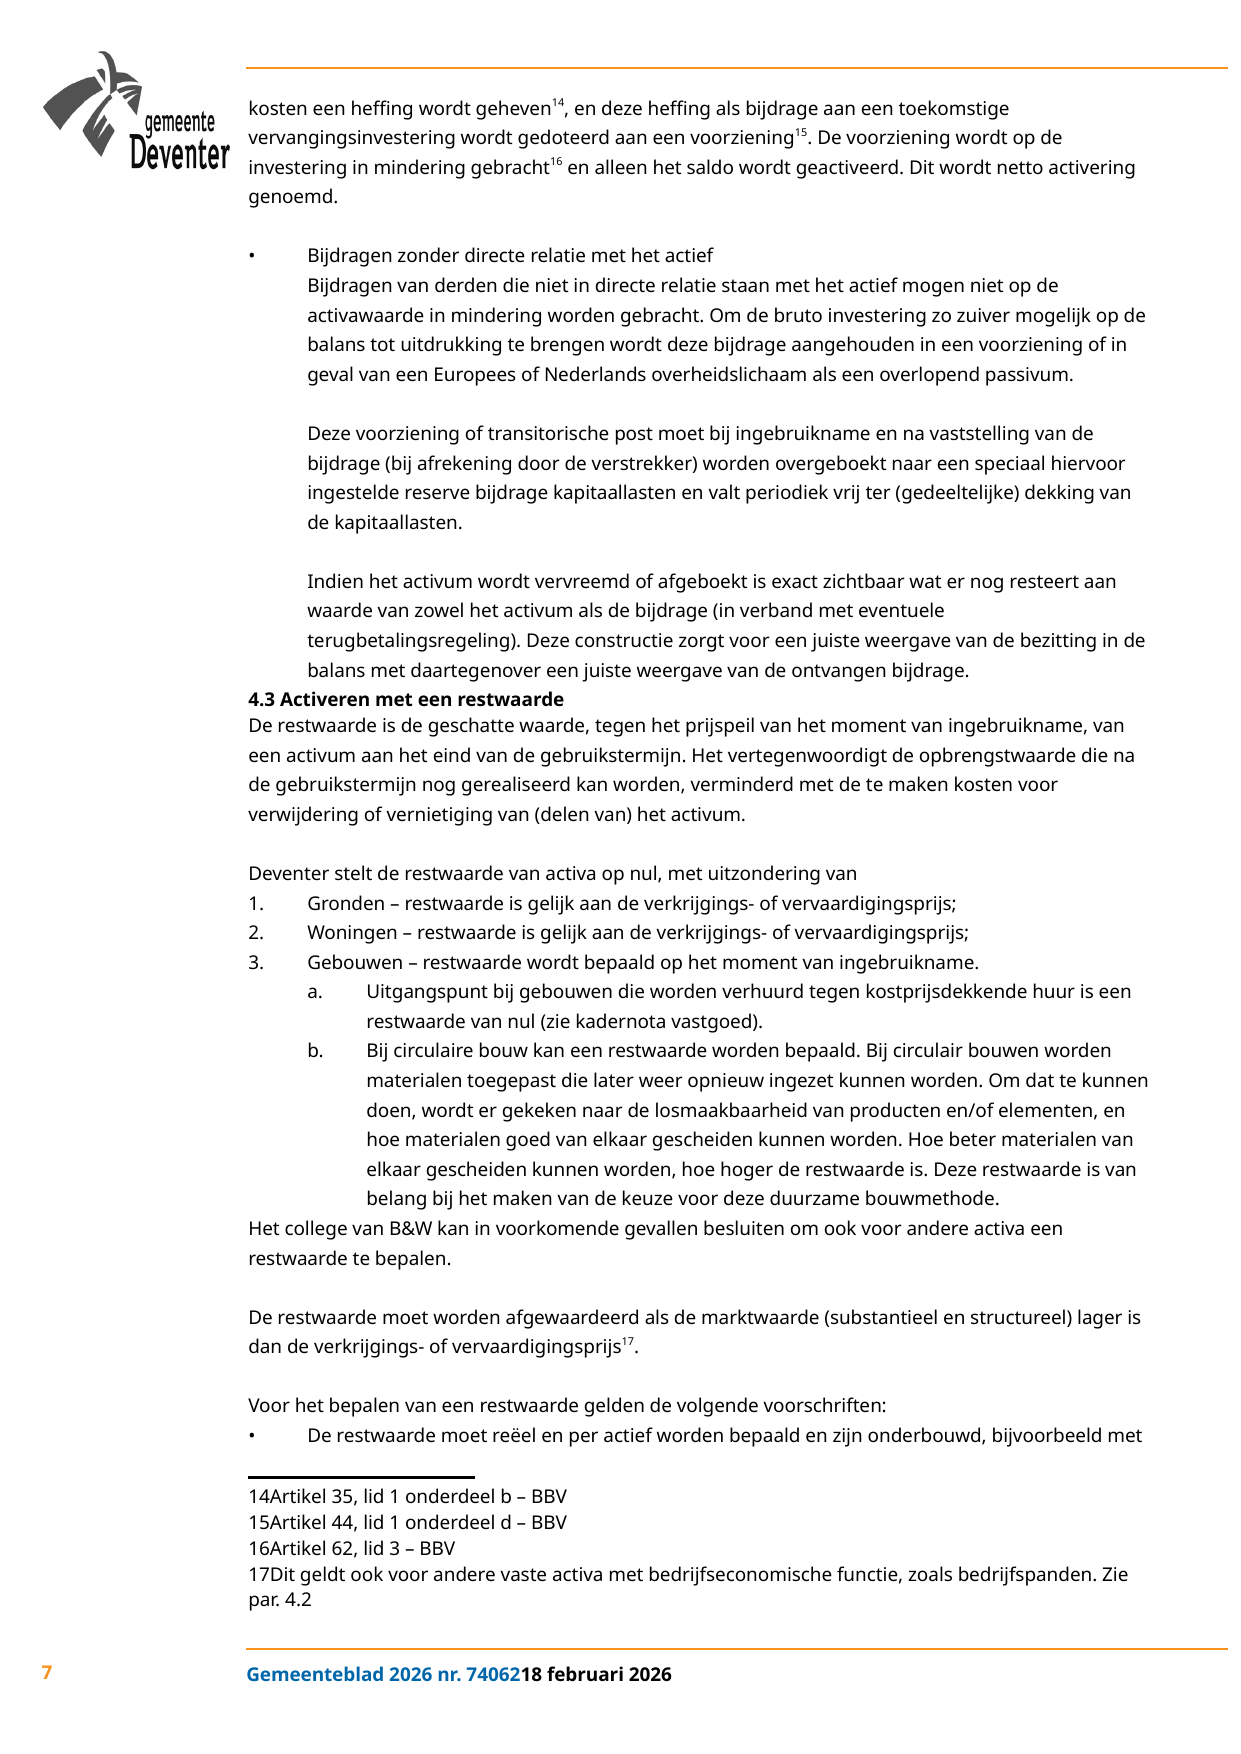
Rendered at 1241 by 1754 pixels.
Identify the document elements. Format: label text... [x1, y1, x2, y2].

text De restwaarde is de geschatte waarde, tegen het prijspeil van het moment van ingebruikname, van een activum aan het eind van de gebruikstermijn. Het vertegenwoordigt de opbrengstwaarde die na de gebruikstermijn nog gerealiseerd kan worden, verminderd met de te maken kosten voor verwijdering of vernietiging van (delen van) het activum. [248, 712, 1152, 827]
list Deze voorziening of transitorische post moet bij ingebruikname en na vaststelling van de bijdrage (bij afrekening door de verstrekker) worden overgeboekt naar een speciaal hiervoor ingestelde reserve bijdrage kapitaallasten en valt periodiek vrij ter (gedeeltelijke) dekking van de kapitaallasten. [248, 420, 1152, 535]
list Bijdragen van derden die niet in directe relatie staan met het actief mogen niet op de activawaarde in mindering worden gebracht. Om de bruto investering zo zuiver mogelijk op de balans tot uitdrukking te brengen wordt deze bijdrage aangehouden in een voorziening of in geval van een Europees of Nederlands overheidslichaam als een overlopend passivum. [248, 272, 1152, 387]
picture [41, 47, 231, 172]
list De restwaarde moet reëel en per actief worden bepaald en zijn onderbouwd, bijvoorbeeld met [248, 1422, 1152, 1448]
list Woningen – restwaarde is gelijk aan de verkrijgings- of vervaardigingsprijs; [248, 919, 1152, 945]
list Uitgangspunt bij gebouwen die worden verhuurd tegen kostprijsdekkende huur is een restwaarde van nul (zie kadernota vastgoed). [307, 978, 1152, 1034]
text Artikel 35, lid 1 onderdeel b – BBV [248, 1483, 1152, 1509]
text Artikel 44, lid 1 onderdeel d – BBV [248, 1509, 1152, 1535]
list Bijdragen zonder directe relatie met het actief [248, 243, 1152, 268]
list Bij circulaire bouw kan een restwaarde worden bepaald. Bij circulair bouwen worden materialen toegepast die later weer opnieuw ingezet kunnen worden. Om dat te kunnen doen, wordt er gekeken naar de losmaakbaarheid van producten en/of elementen, en hoe materialen goed van elkaar gescheiden kunnen worden. Hoe beter materialen van elkaar gescheiden kunnen worden, hoe hoger de restwaarde is. Deze restwaarde is van belang bij het maken van de keuze voor deze duurzame bouwmethode. [307, 1038, 1152, 1211]
text Deventer stelt de restwaarde van activa op nul, met uitzondering van [248, 860, 1152, 886]
text Dit geldt ook voor andere vaste activa met bedrijfseconomische functie, zoals bedrijfspanden. Zie par. 4.2 [248, 1561, 1152, 1612]
text Voor het bepalen van een restwaarde gelden de volgende voorschriften: [248, 1393, 1152, 1418]
text kosten een heffing wordt geheven, en deze heffing als bijdrage aan een toekomstige vervangingsinvestering wordt gedoteerd aan een voorziening. De voorziening wordt op de investering in mindering gebracht en alleen het saldo wordt geactiveerd. Dit wordt netto activering genoemd. [248, 95, 1152, 209]
text 4.3 Activeren met een restwaarde [248, 686, 1152, 712]
text De restwaarde moet worden afgewaardeerd als de marktwaarde (substantieel en structureel) lager is dan de verkrijgings- of vervaardigingsprijs. [248, 1304, 1152, 1359]
list Indien het activum wordt vervreemd of afgeboekt is exact zichtbaar wat er nog resteert aan waarde van zowel het activum als de bijdrage (in verband met eventuele terugbetalingsregeling). Deze constructie zorgt voor een juiste weergave van de bezitting in de balans met daartegenover een juiste weergave van de ontvangen bijdrage. [248, 568, 1152, 683]
list Gebouwen – restwaarde wordt bepaald op het moment van ingebruikname. [248, 949, 1152, 974]
list Gronden – restwaarde is gelijk aan de verkrijgings- of vervaardigingsprijs; [248, 890, 1152, 915]
text Artikel 62, lid 3 – BBV [248, 1535, 1152, 1561]
text Het college van B&W kan in voorkomende gevallen besluiten om ook voor andere activa een restwaarde te bepalen. [248, 1215, 1152, 1270]
